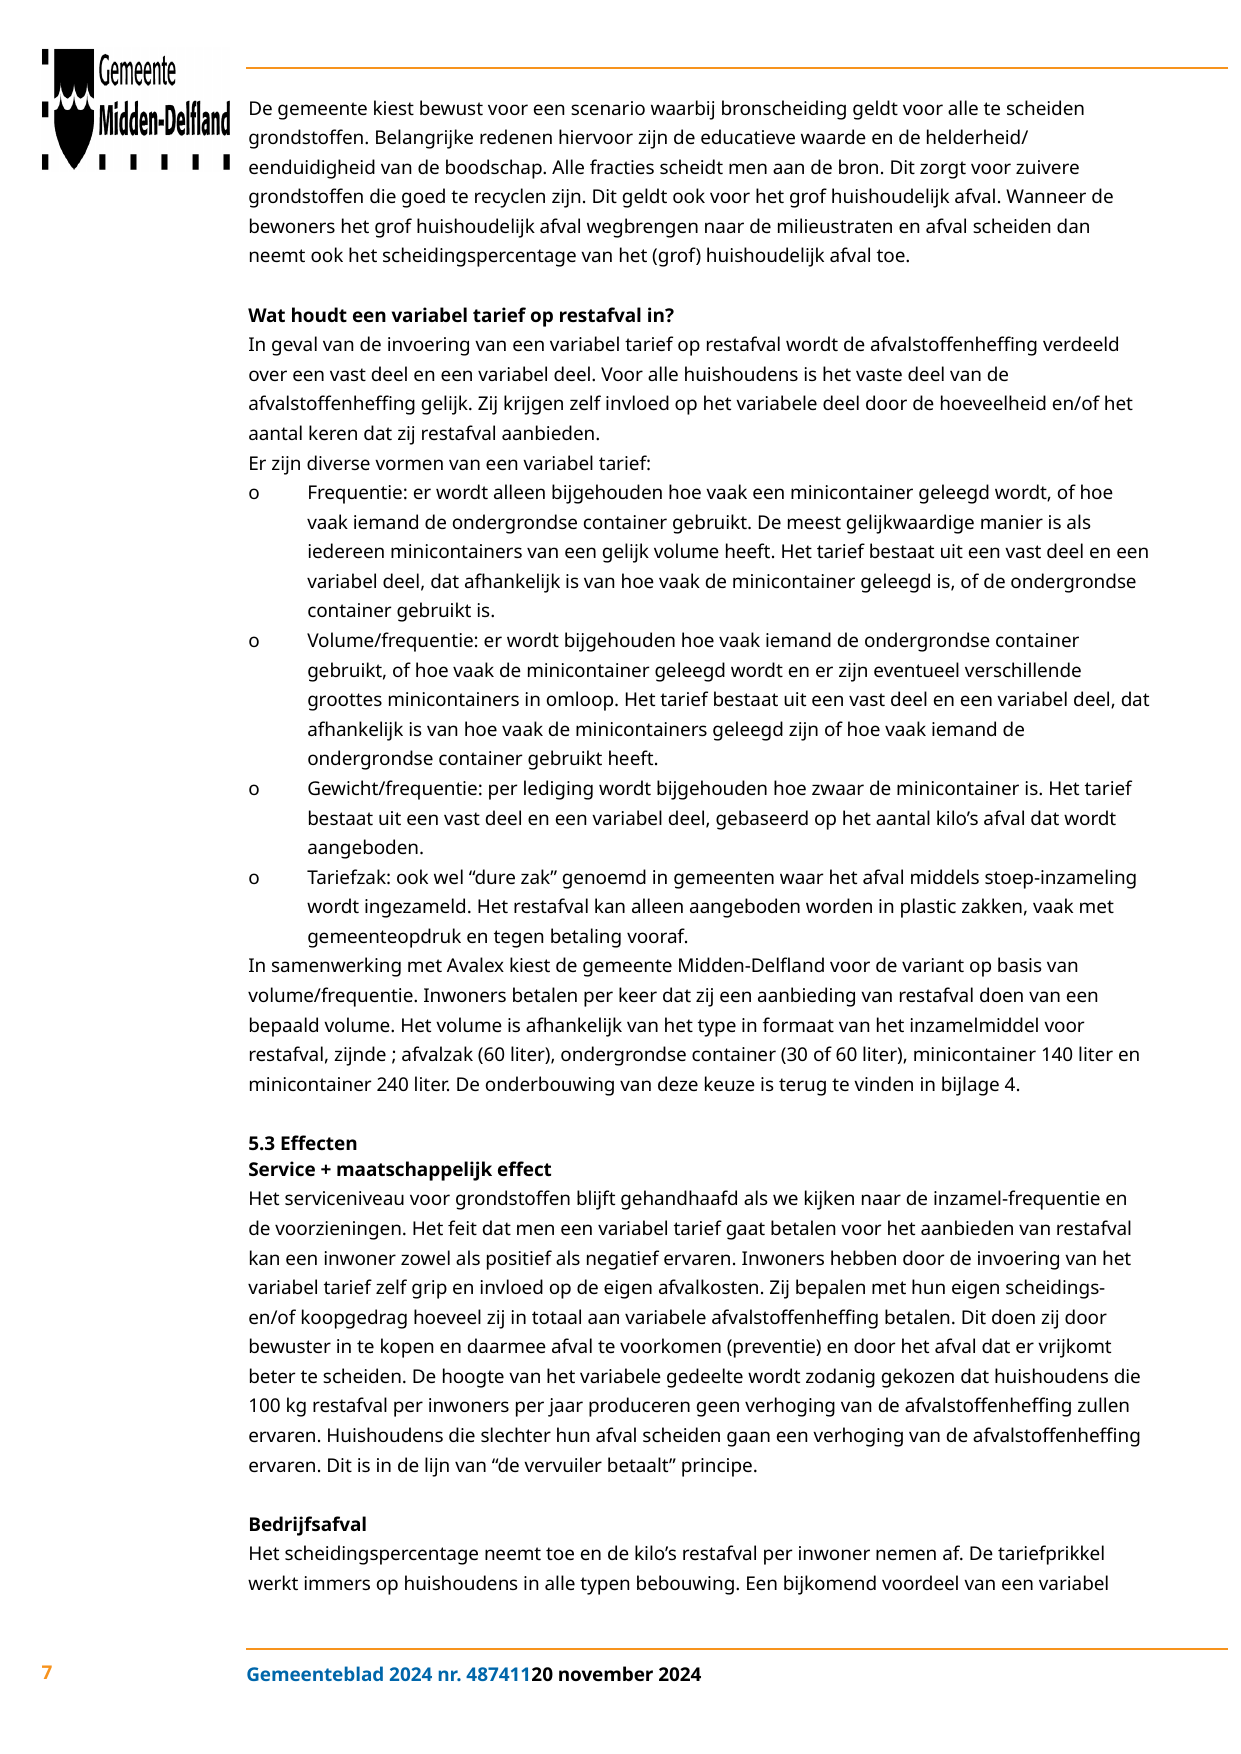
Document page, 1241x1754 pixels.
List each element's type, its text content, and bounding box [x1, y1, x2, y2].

text Wat houdt een variabel tarief op restafval in? [248, 302, 1152, 328]
list Frequentie: er wordt alleen bijgehouden hoe vaak een minicontainer geleegd wordt, of hoe vaak iemand de ondergrondse container gebruikt. De meest gelijkwaardige manier is als iedereen minicontainers van een gelijk volume heeft. Het tarief bestaat uit een vast deel en een variabel deel, dat afhankelijk is van hoe vaak de minicontainer geleegd is, of de ondergrondse container gebruikt is. [248, 479, 1152, 623]
list Tariefzak: ook wel “dure zak” genoemd in gemeenten waar het afval middels stoep-inzameling wordt ingezameld. Het restafval kan alleen aangeboden worden in plastic zakken, vaak met gemeenteopdruk en tegen betaling vooraf. [248, 864, 1152, 949]
list Volume/frequentie: er wordt bijgehouden hoe vaak iemand de ondergrondse container gebruikt, of hoe vaak de minicontainer geleegd wordt en er zijn eventueel verschillende groottes minicontainers in omloop. Het tarief bestaat uit een vast deel en een variabel deel, dat afhankelijk is van hoe vaak de minicontainers geleegd zijn of hoe vaak iemand de ondergrondse container gebruikt heeft. [248, 627, 1152, 771]
text 5.3 Effecten [248, 1130, 1152, 1156]
text Het scheidingspercentage neemt toe en de kilo’s restafval per inwoner nemen af. De tariefprikkel werkt immers op huishoudens in alle typen bebouwing. Een bijkomend voordeel van een variabel [248, 1541, 1152, 1596]
text In geval van de invoering van een variabel tarief op restafval wordt de afvalstoffenheffing verdeeld over een vast deel en een variabel deel. Voor alle huishoudens is het vaste deel van de afvalstoffenheffing gelijk. Zij krijgen zelf invloed op het variabele deel door de hoeveelheid en/of het aantal keren dat zij restafval aanbieden. [248, 331, 1152, 446]
text Het serviceniveau voor grondstoffen blijft gehandhaafd als we kijken naar de inzamel-frequentie en de voorzieningen. Het feit dat men een variabel tarief gaat betalen voor het aanbieden van restafval kan een inwoner zowel als positief als negatief ervaren. Inwoners hebben door de invoering van het variabel tarief zelf grip en invloed op de eigen afvalkosten. Zij bepalen met hun eigen scheidings- en/of koopgedrag hoeveel zij in totaal aan variabele afvalstoffenheffing betalen. Dit doen zij door bewuster in te kopen en daarmee afval te voorkomen (preventie) en door het afval dat er vrijkomt beter te scheiden. De hoogte van het variabele gedeelte wordt zodanig gekozen dat huishoudens die 100 kg restafval per inwoners per jaar produceren geen verhoging van de afvalstoffenheffing zullen ervaren. Huishoudens die slechter hun afval scheiden gaan een verhoging van de afvalstoffenheffing ervaren. Dit is in de lijn van “de vervuiler betaalt” principe. [248, 1186, 1152, 1477]
text De gemeente kiest bewust voor een scenario waarbij bronscheiding geldt voor alle te scheiden grondstoffen. Belangrijke redenen hiervoor zijn de educatieve waarde en de helderheid/ eenduidigheid van de boodschap. Alle fracties scheidt men aan de bron. Dit zorgt voor zuivere grondstoffen die goed te recyclen zijn. Dit geldt ook voor het grof huishoudelijk afval. Wanneer de bewoners het grof huishoudelijk afval wegbrengen naar de milieustraten en afval scheiden dan neemt ook het scheidingspercentage van het (grof) huishoudelijk afval toe. [248, 95, 1152, 268]
text In samenwerking met Avalex kiest de gemeente Midden-Delfland voor de variant op basis van volume/frequentie. Inwoners betalen per keer dat zij een aanbieding van restafval doen van een bepaald volume. Het volume is afhankelijk van het type in formaat van het inzamelmiddel voor restafval, zijnde ; afvalzak (60 liter), ondergrondse container (30 of 60 liter), minicontainer 140 liter en minicontainer 240 liter. De onderbouwing van deze keuze is terug te vinden in bijlage 4. [248, 953, 1152, 1097]
list Gewicht/frequentie: per lediging wordt bijgehouden hoe zwaar de minicontainer is. Het tarief bestaat uit een vast deel en een variabel deel, gebaseerd op het aantal kilo’s afval dat wordt aangeboden. [248, 775, 1152, 860]
text Bedrijfsafval [248, 1511, 1152, 1537]
text Er zijn diverse vormen van een variabel tarief: [248, 450, 1152, 476]
picture [41, 47, 231, 172]
text Service + maatschappelijk effect [248, 1156, 1152, 1182]
